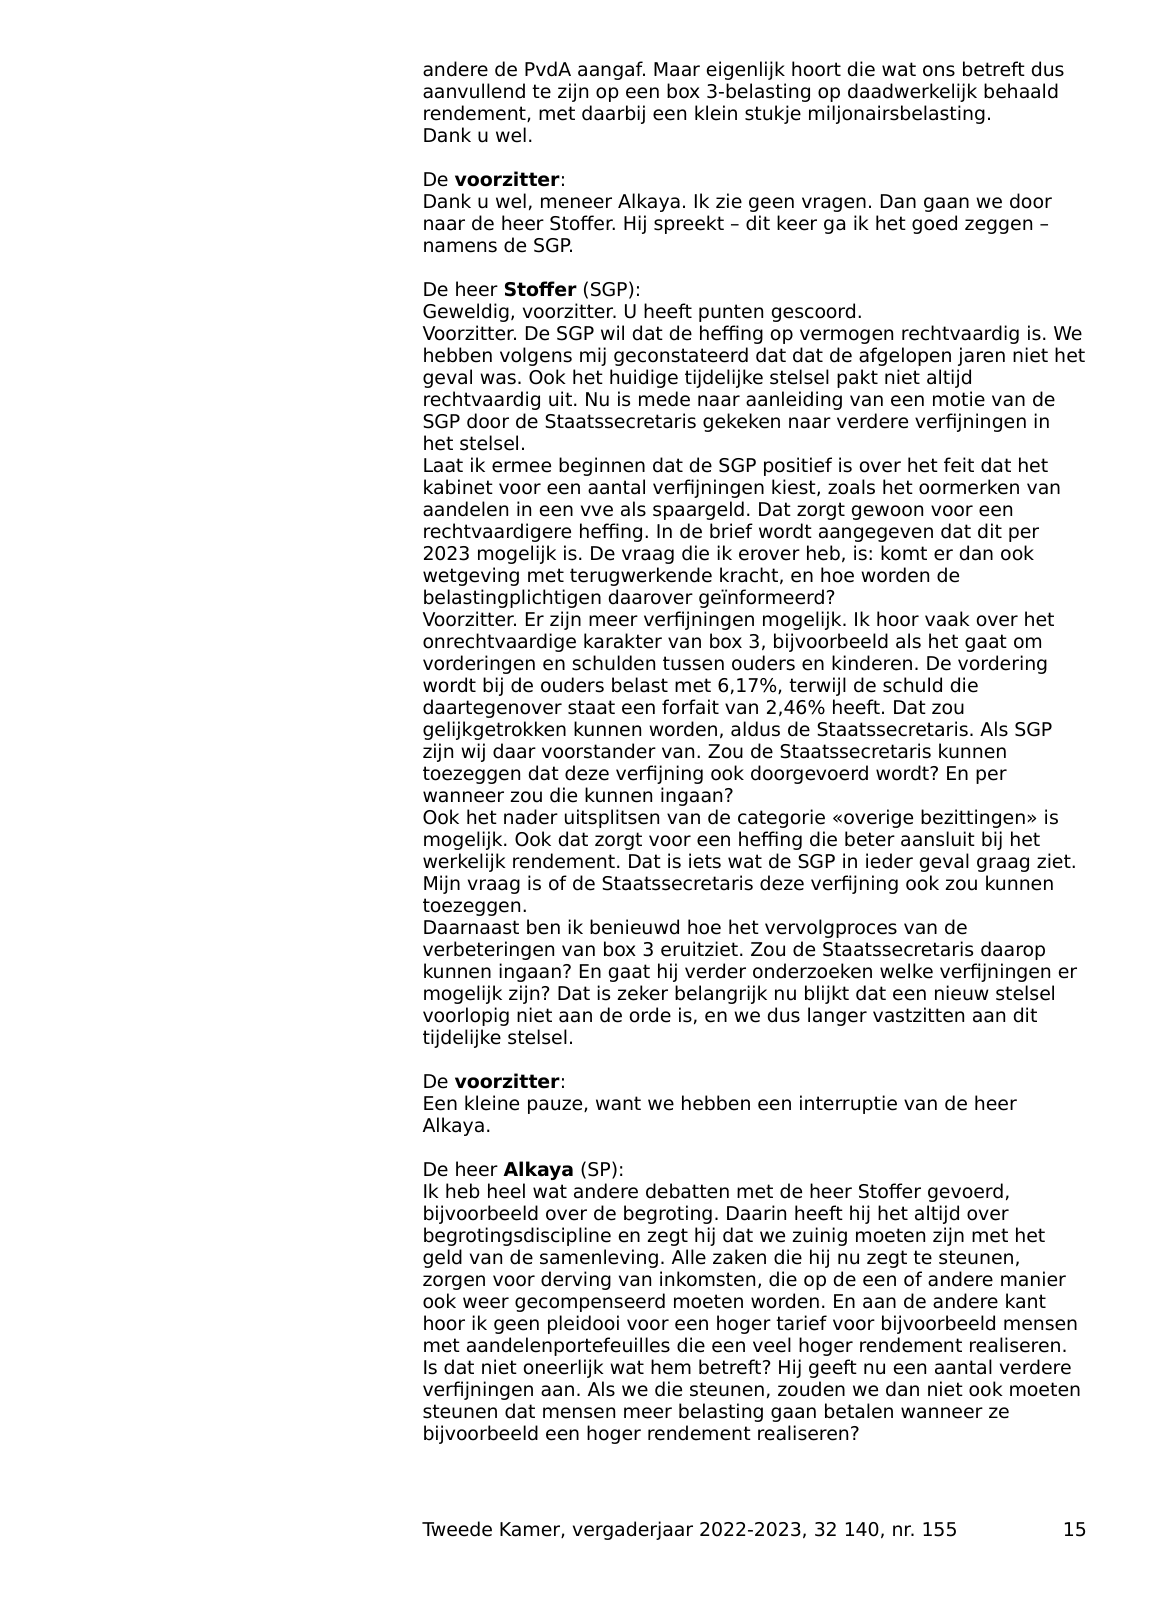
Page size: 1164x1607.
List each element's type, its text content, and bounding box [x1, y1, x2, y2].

text Een kleine pauze, want we hebben een interruptie van de heer Alkaya. [422, 1093, 1087, 1137]
text De voorzitter: [422, 169, 1087, 191]
text Geweldig, voorzitter. U heeft punten gescoord. [422, 301, 1087, 323]
text Ook het nader uitsplitsen van de categorie «overige bezittingen» is mogelijk. Ook dat zorgt voor een heffing die beter aansluit bij het werkelijk rendement. Dat is iets wat de SGP in ieder geval graag ziet. Mijn vraag is of de Staatssecretaris deze verfijning ook zou kunnen toezeggen. [422, 807, 1087, 917]
text De heer Stoffer (SGP): [422, 279, 1087, 301]
text Voorzitter. Er zijn meer verfijningen mogelijk. Ik hoor vaak over het onrechtvaardige karakter van box 3, bijvoorbeeld als het gaat om vorderingen en schulden tussen ouders en kinderen. De vordering wordt bij de ouders belast met 6,17%, terwijl de schuld die daartegenover staat een forfait van 2,46% heeft. Dat zou gelijkgetrokken kunnen worden, aldus de Staatssecretaris. Als SGP zijn wij daar voorstander van. Zou de Staatssecretaris kunnen toezeggen dat deze verfijning ook doorgevoerd wordt? En per wanneer zou die kunnen ingaan? [422, 609, 1087, 807]
text Voorzitter. De SGP wil dat de heffing op vermogen rechtvaardig is. We hebben volgens mij geconstateerd dat dat de afgelopen jaren niet het geval was. Ook het huidige tijdelijke stelsel pakt niet altijd rechtvaardig uit. Nu is mede naar aanleiding van een motie van de SGP door de Staatssecretaris gekeken naar verdere verfijningen in het stelsel. [422, 323, 1087, 455]
text andere de PvdA aangaf. Maar eigenlijk hoort die wat ons betreft dus aanvullend te zijn op een box 3-belasting op daadwerkelijk behaald rendement, met daarbij een klein stukje miljonairsbelasting. [422, 59, 1087, 125]
text Dank u wel. [422, 125, 1087, 147]
text De heer Alkaya (SP): [422, 1159, 1087, 1181]
text Daarnaast ben ik benieuwd hoe het vervolgproces van de verbeteringen van box 3 eruitziet. Zou de Staatssecretaris daarop kunnen ingaan? En gaat hij verder onderzoeken welke verfijningen er mogelijk zijn? Dat is zeker belangrijk nu blijkt dat een nieuw stelsel voorlopig niet aan de orde is, en we dus langer vastzitten aan dit tijdelijke stelsel. [422, 917, 1087, 1048]
text Laat ik ermee beginnen dat de SGP positief is over het feit dat het kabinet voor een aantal verfijningen kiest, zoals het oormerken van aandelen in een vve als spaargeld. Dat zorgt gewoon voor een rechtvaardigere heffing. In de brief wordt aangegeven dat dit per 2023 mogelijk is. De vraag die ik erover heb, is: komt er dan ook wetgeving met terugwerkende kracht, en hoe worden de belastingplichtigen daarover geïnformeerd? [422, 455, 1087, 609]
text Dank u wel, meneer Alkaya. Ik zie geen vragen. Dan gaan we door naar de heer Stoffer. Hij spreekt – dit keer ga ik het goed zeggen – namens de SGP. [422, 191, 1087, 257]
text De voorzitter: [422, 1071, 1087, 1093]
text Ik heb heel wat andere debatten met de heer Stoffer gevoerd, bijvoorbeeld over de begroting. Daarin heeft hij het altijd over begrotingsdiscipline en zegt hij dat we zuinig moeten zijn met het geld van de samenleving. Alle zaken die hij nu zegt te steunen, zorgen voor derving van inkomsten, die op de een of andere manier ook weer gecompenseerd moeten worden. En aan de andere kant hoor ik geen pleidooi voor een hoger tarief voor bijvoorbeeld mensen met aandelenportefeuilles die een veel hoger rendement realiseren. Is dat niet oneerlijk wat hem betreft? Hij geeft nu een aantal verdere verfijningen aan. Als we die steunen, zouden we dan niet ook moeten steunen dat mensen meer belasting gaan betalen wanneer ze bijvoorbeeld een hoger rendement realiseren? [422, 1181, 1087, 1444]
